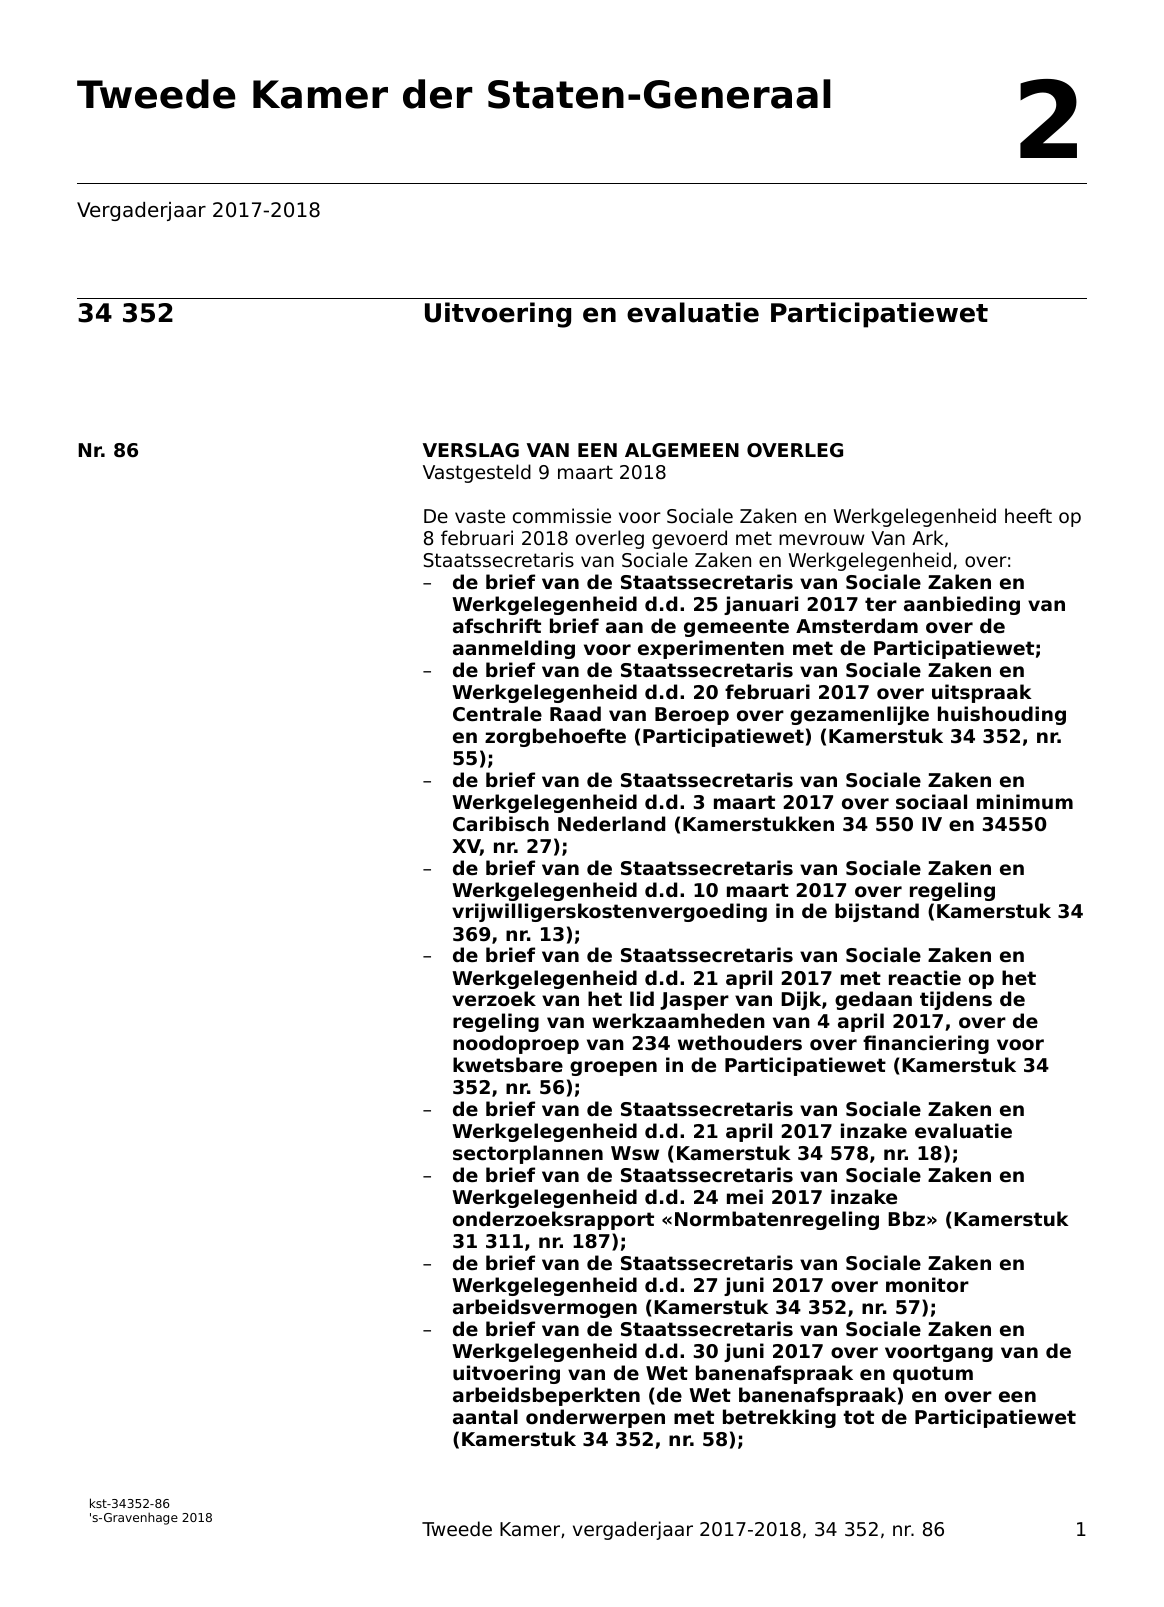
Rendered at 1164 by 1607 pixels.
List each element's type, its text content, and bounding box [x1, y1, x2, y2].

text – de brief van de Staatssecretaris van Sociale Zaken en Werkgelegenheid d.d. 21 april 2017 inzake evaluatie sectorplannen Wsw (Kamerstuk 34 578, nr. 18); [422, 1099, 1087, 1165]
table_cell Vergaderjaar 2017-2018 [77, 184, 1087, 298]
table_header 2 [886, 59, 1087, 183]
subtitle 34 352 Uitvoering en evaluatie Participatiewet [77, 299, 1087, 329]
text Vastgesteld 9 maart 2018 [422, 462, 1087, 484]
text – de brief van de Staatssecretaris van Sociale Zaken en Werkgelegenheid d.d. 30 juni 2017 over voortgang van de uitvoering van de Wet banenafspraak en quotum arbeidsbeperkten (de Wet banenafspraak) en over een aantal onderwerpen met betrekking tot de Participatiewet (Kamerstuk 34 352, nr. 58); [422, 1319, 1087, 1451]
text – de brief van de Staatssecretaris van Sociale Zaken en Werkgelegenheid d.d. 21 april 2017 met reactie op het verzoek van het lid Jasper van Dijk, gedaan tijdens de regeling van werkzaamheden van 4 april 2017, over de noodoproep van 234 wethouders over financiering voor kwetsbare groepen in de Participatiewet (Kamerstuk 34 352, nr. 56); [422, 945, 1087, 1099]
text – de brief van de Staatssecretaris van Sociale Zaken en Werkgelegenheid d.d. 24 mei 2017 inzake onderzoeksrapport «Normbatenregeling Bbz» (Kamerstuk 31 311, nr. 187); [422, 1165, 1087, 1253]
text – de brief van de Staatssecretaris van Sociale Zaken en Werkgelegenheid d.d. 27 juni 2017 over monitor arbeidsvermogen (Kamerstuk 34 352, nr. 57); [422, 1253, 1087, 1319]
text – de brief van de Staatssecretaris van Sociale Zaken en Werkgelegenheid d.d. 20 februari 2017 over uitspraak Centrale Raad van Beroep over gezamenlijke huishouding en zorgbehoefte (Participatiewet) (Kamerstuk 34 352, nr. 55); [422, 660, 1087, 769]
table_header Tweede Kamer der Staten-Generaal [77, 59, 886, 183]
text De vaste commissie voor Sociale Zaken en Werkgelegenheid heeft op 8 februari 2018 overleg gevoerd met mevrouw Van Ark, Staatssecretaris van Sociale Zaken en Werkgelegenheid, over: [422, 506, 1087, 572]
text – de brief van de Staatssecretaris van Sociale Zaken en Werkgelegenheid d.d. 25 januari 2017 ter aanbieding van afschrift brief aan de gemeente Amsterdam over de aanmelding voor experimenten met de Participatiewet; [422, 572, 1087, 660]
text – de brief van de Staatssecretaris van Sociale Zaken en Werkgelegenheid d.d. 10 maart 2017 over regeling vrijwilligerskostenvergoeding in de bijstand (Kamerstuk 34 369, nr. 13); [422, 857, 1087, 945]
text 's-Gravenhage 2018 [88, 1511, 323, 1525]
text kst-34352-86 [88, 1497, 323, 1511]
text – de brief van de Staatssecretaris van Sociale Zaken en Werkgelegenheid d.d. 3 maart 2017 over sociaal minimum Caribisch Nederland (Kamerstukken 34 550 IV en 34550 XV, nr. 27); [422, 769, 1087, 857]
subtitle Nr. 86 VERSLAG VAN EEN ALGEMEEN OVERLEG [77, 440, 1087, 462]
